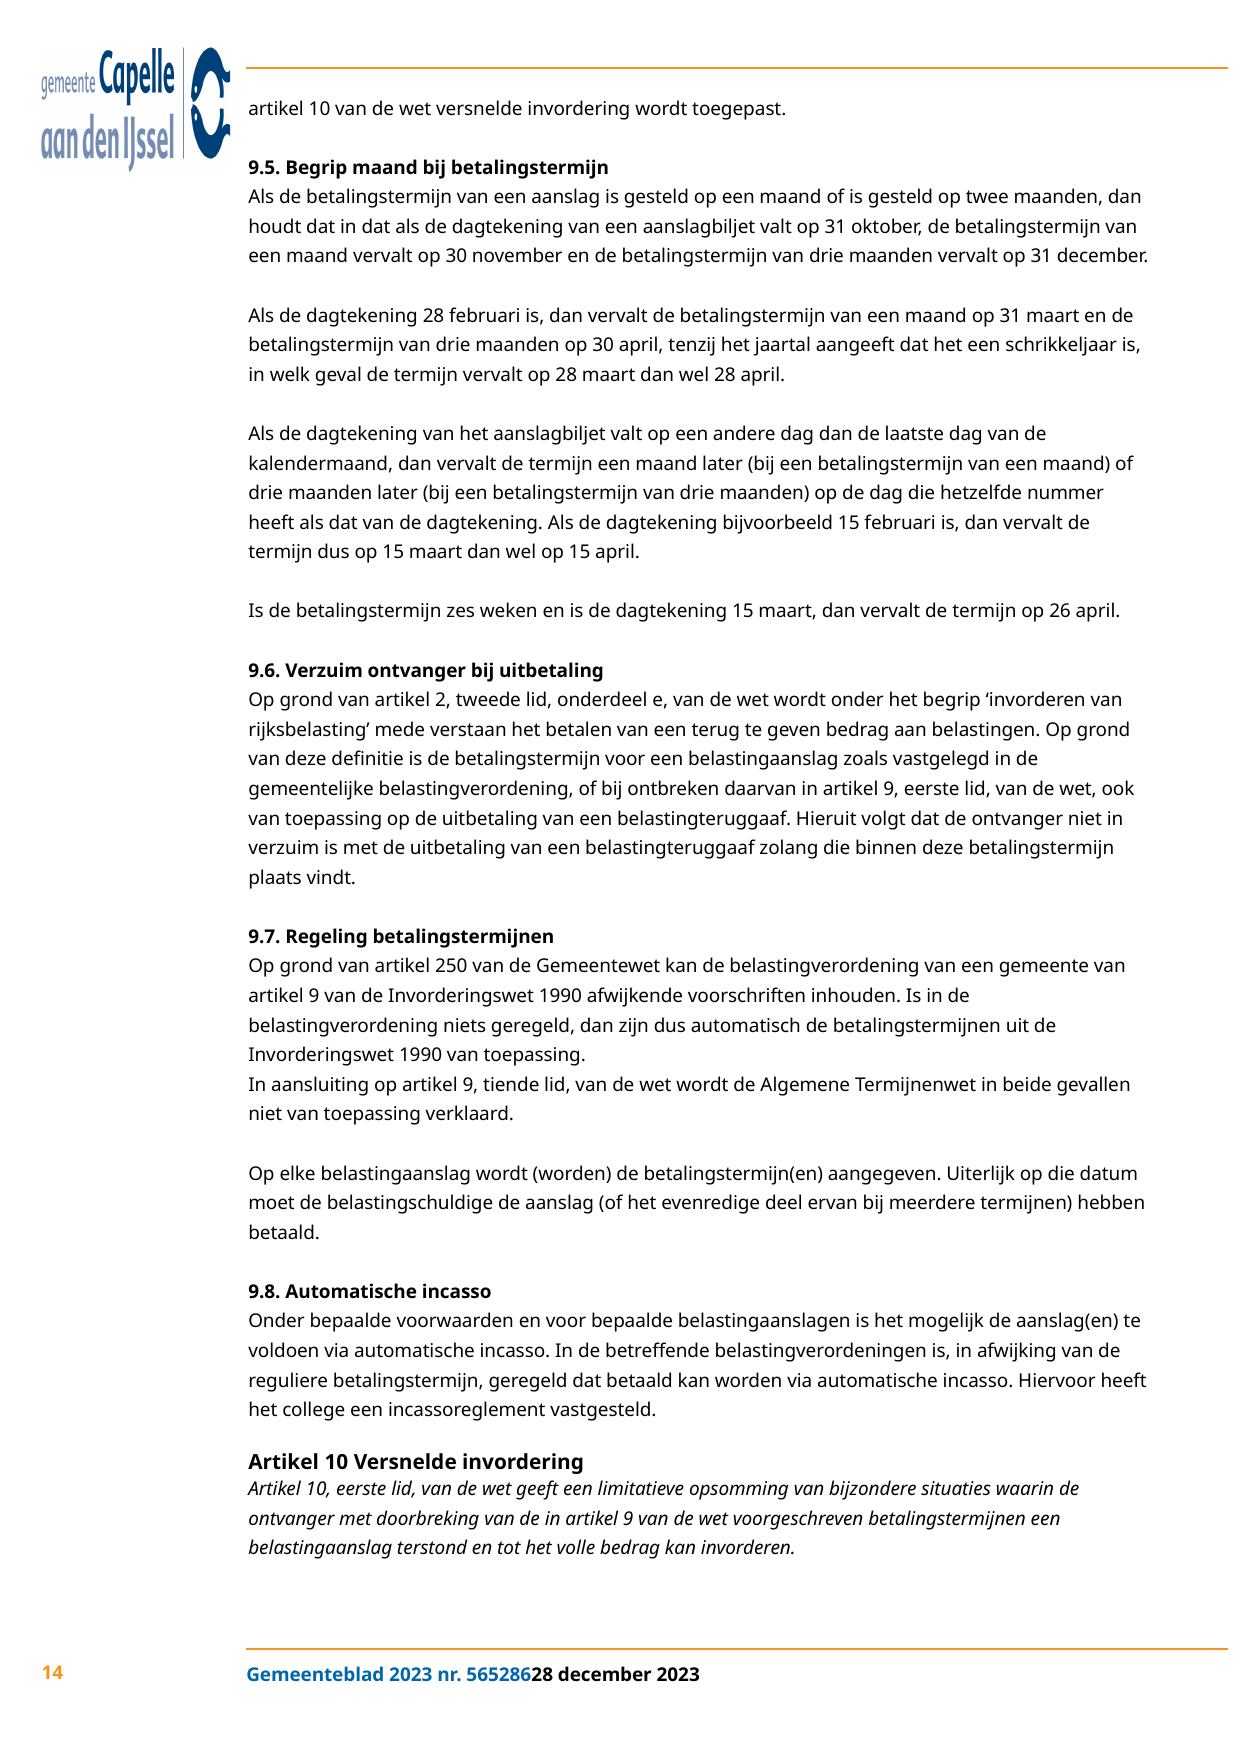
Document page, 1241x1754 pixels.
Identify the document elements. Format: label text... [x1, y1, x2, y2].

text 9.7. Regeling betalingstermijnen [248, 923, 1152, 949]
text Artikel 10, eerste lid, van de wet geeft een limitatieve opsomming van bijzondere situaties waarin de ontvanger met doorbreking van de in artikel 9 van de wet voorgeschreven betalingstermijnen een belastingaanslag terstond en tot het volle bedrag kan invorderen. [248, 1475, 1152, 1560]
text Als de betalingstermijn van een aanslag is gesteld op een maand of is gesteld op twee maanden, dan houdt dat in dat als de dagtekening van een aanslagbiljet valt op 31 oktober, de betalingstermijn van een maand vervalt op 30 november en de betalingstermijn van drie maanden vervalt op 31 december. [248, 183, 1152, 268]
text Op grond van artikel 2, tweede lid, onderdeel e, van de wet wordt onder het begrip ‘invorderen van rijksbelasting’ mede verstaan het betalen van een terug te geven bedrag aan belastingen. Op grond van deze definitie is de betalingstermijn voor een belastingaanslag zoals vastgelegd in de gemeentelijke belastingverordening, of bij ontbreken daarvan in artikel 9, eerste lid, van de wet, ook van toepassing op de uitbetaling van een belastingteruggaaf. Hieruit volgt dat de ontvanger niet in verzuim is met de uitbetaling van een belastingteruggaaf zolang die binnen deze betalingstermijn plaats vindt. [248, 686, 1152, 890]
text 9.6. Verzuim ontvanger bij uitbetaling [248, 657, 1152, 683]
text Op grond van artikel 250 van de Gemeentewet kan de belastingverordening van een gemeente van artikel 9 van de Invorderingswet 1990 afwijkende voorschriften inhouden. Is in de belastingverordening niets geregeld, dan zijn dus automatisch de betalingstermijnen uit de Invorderingswet 1990 van toepassing. [248, 953, 1152, 1067]
text Als de dagtekening van het aanslagbiljet valt op een andere dag dan de laatste dag van de kalendermaand, dan vervalt de termijn een maand later (bij een betalingstermijn van een maand) of drie maanden later (bij een betalingstermijn van drie maanden) op de dag die hetzelfde nummer heeft als dat van de dagtekening. Als de dagtekening bijvoorbeeld 15 februari is, dan vervalt de termijn dus op 15 maart dan wel op 15 april. [248, 420, 1152, 564]
text In aansluiting op artikel 9, tiende lid, van de wet wordt de Algemene Termijnenwet in beide gevallen niet van toepassing verklaard. [248, 1071, 1152, 1126]
text Als de dagtekening 28 februari is, dan vervalt de betalingstermijn van een maand op 31 maart en de betalingstermijn van drie maanden op 30 april, tenzij het jaartal aangeeft dat het een schrikkeljaar is, in welk geval de termijn vervalt op 28 maart dan wel 28 april. [248, 302, 1152, 387]
text Is de betalingstermijn zes weken en is de dagtekening 15 maart, dan vervalt de termijn op 26 april. [248, 598, 1152, 623]
text artikel 10 van de wet versnelde invordering wordt toegepast. [248, 95, 1152, 121]
text 9.5. Begrip maand bij betalingstermijn [248, 154, 1152, 180]
text Onder bepaalde voorwaarden en voor bepaalde belastingaanslagen is het mogelijk de aanslag(en) te voldoen via automatische incasso. In de betreffende belastingverordeningen is, in afwijking van de reguliere betalingstermijn, geregeld dat betaald kan worden via automatische incasso. Hiervoor heeft het college een incassoreglement vastgesteld. [248, 1308, 1152, 1422]
text 9.8. Automatische incasso [248, 1278, 1152, 1304]
text Op elke belastingaanslag wordt (worden) de betalingstermijn(en) aangegeven. Uiterlijk op die datum moet de belastingschuldige de aanslag (of het evenredige deel ervan bij meerdere termijnen) hebben betaald. [248, 1160, 1152, 1245]
text Artikel 10 Versnelde invordering [248, 1447, 1152, 1475]
picture [41, 47, 231, 172]
